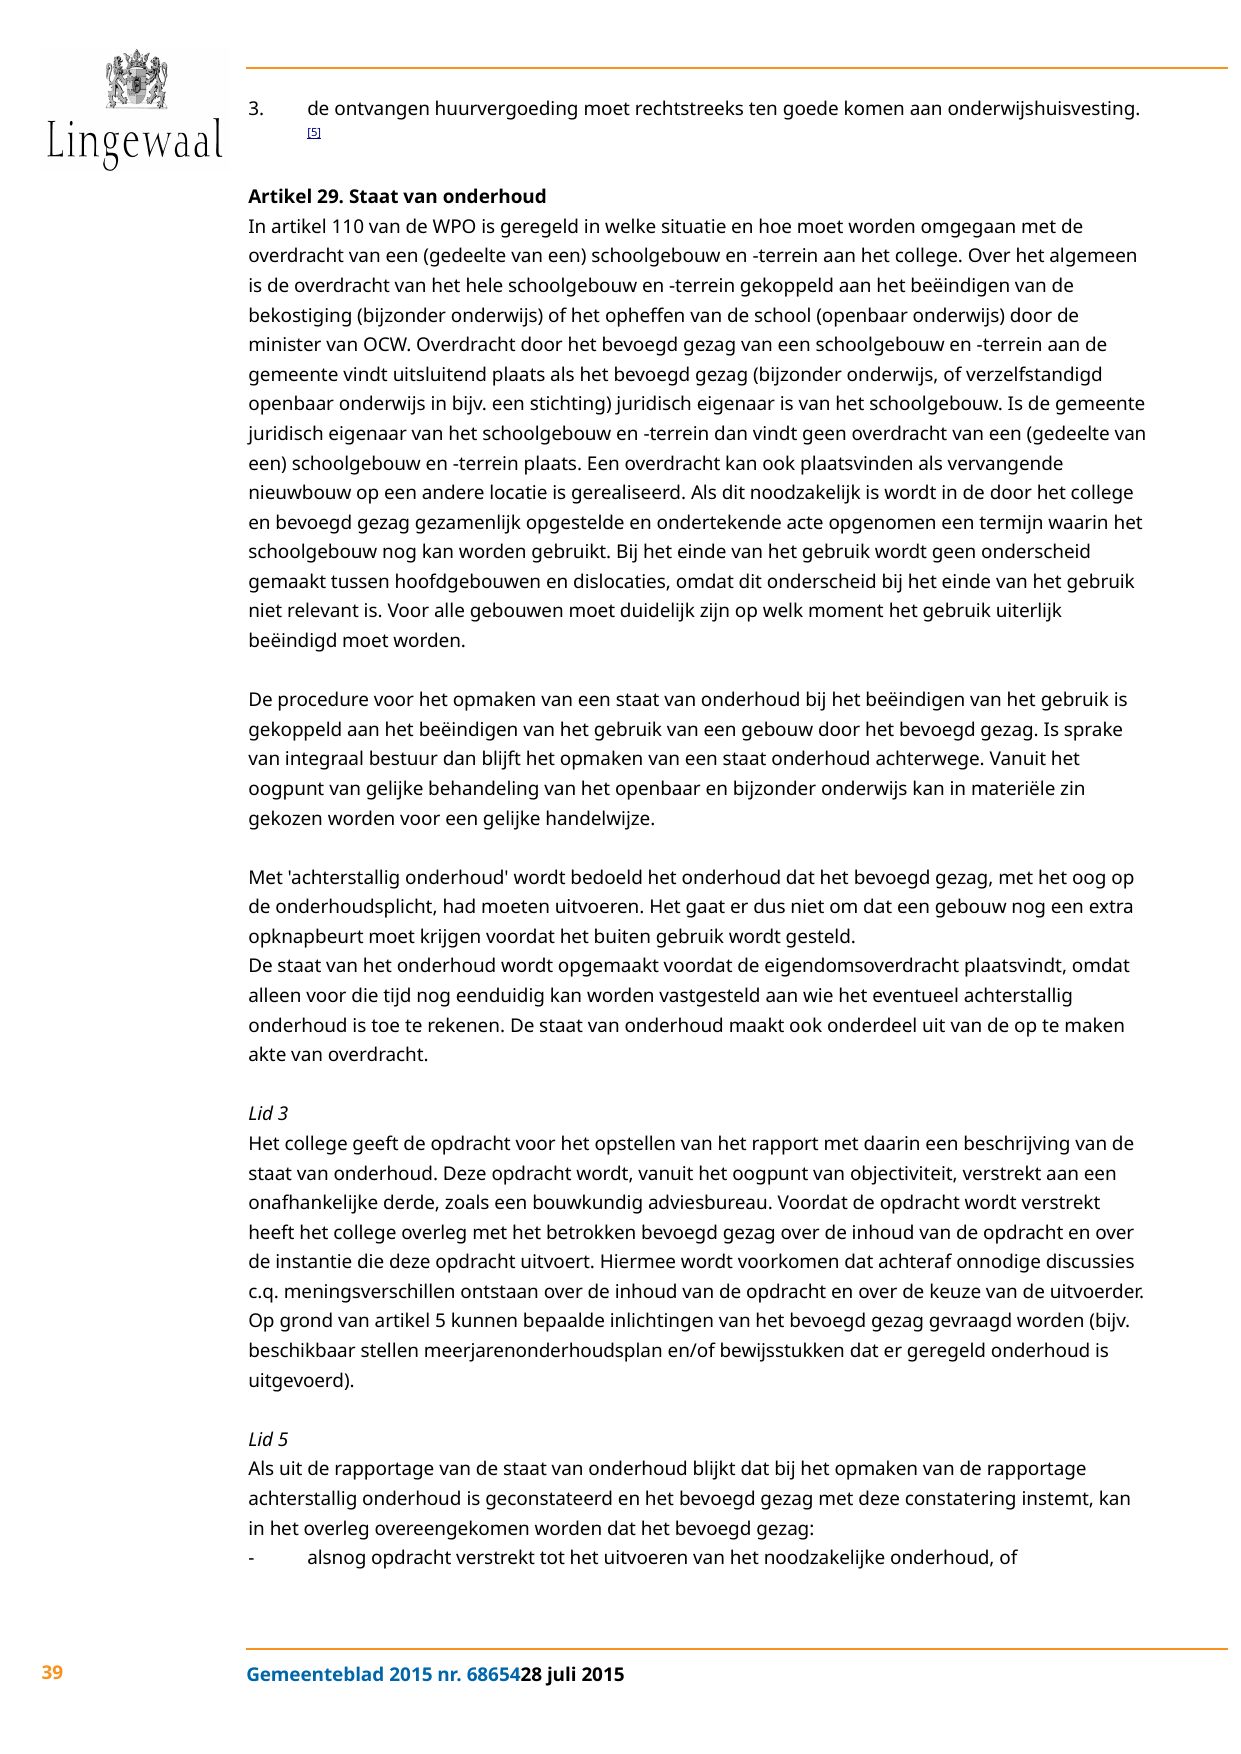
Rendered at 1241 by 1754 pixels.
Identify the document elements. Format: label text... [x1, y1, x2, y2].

text De procedure voor het opmaken van een staat van onderhoud bij het beëindigen van het gebruik is gekoppeld aan het beëindigen van het gebruik van een gebouw door het bevoegd gezag. Is sprake van integraal bestuur dan blijft het opmaken van een staat onderhoud achterwege. Vanuit het oogpunt van gelijke behandeling van het openbaar en bijzonder onderwijs kan in materiële zin gekozen worden voor een gelijke handelwijze. [248, 686, 1152, 831]
text Het college geeft de opdracht voor het opstellen van het rapport met daarin een beschrijving van de staat van onderhoud. Deze opdracht wordt, vanuit het oogpunt van objectiviteit, verstrekt aan een onafhankelijke derde, zoals een bouwkundig adviesbureau. Voordat de opdracht wordt verstrekt heeft het college overleg met het betrokken bevoegd gezag over de inhoud van de opdracht en over de instantie die deze opdracht uitvoert. Hiermee wordt voorkomen dat achteraf onnodige discussies c.q. meningsverschillen ontstaan over de inhoud van de opdracht en over de keuze van de uitvoerder. Op grond van artikel 5 kunnen bepaalde inlichtingen van het bevoegd gezag gevraagd worden (bijv. beschikbaar stellen meerjarenonderhoudsplan en/of bewijsstukken dat er geregeld onderhoud is uitgevoerd). [248, 1130, 1152, 1393]
text Artikel 29. Staat van onderhoud [248, 183, 1152, 209]
text In artikel 110 van de WPO is geregeld in welke situatie en hoe moet worden omgegaan met de overdracht van een (gedeelte van een) schoolgebouw en -terrein aan het college. Over het algemeen is de overdracht van het hele schoolgebouw en -terrein gekoppeld aan het beëindigen van de bekostiging (bijzonder onderwijs) of het opheffen van de school (openbaar onderwijs) door de minister van OCW. Overdracht door het bevoegd gezag van een schoolgebouw en -terrein aan de gemeente vindt uitsluitend plaats als het bevoegd gezag (bijzonder onderwijs, of verzelfstandigd openbaar onderwijs in bijv. een stichting) juridisch eigenaar is van het schoolgebouw. Is de gemeente juridisch eigenaar van het schoolgebouw en -terrein dan vindt geen overdracht van een (gedeelte van een) schoolgebouw en -terrein plaats. Een overdracht kan ook plaatsvinden als vervangende nieuwbouw op een andere locatie is gerealiseerd. Als dit noodzakelijk is wordt in de door het college en bevoegd gezag gezamenlijk opgestelde en ondertekende acte opgenomen een termijn waarin het schoolgebouw nog kan worden gebruikt. Bij het einde van het gebruik wordt geen onderscheid gemaakt tussen hoofdgebouwen en dislocaties, omdat dit onderscheid bij het einde van het gebruik niet relevant is. Voor alle gebouwen moet duidelijk zijn op welk moment het gebruik uiterlijk beëindigd moet worden. [248, 213, 1152, 653]
list de ontvangen huurvergoeding moet rechtstreeks ten goede komen aan onderwijshuisvesting.[5] [248, 95, 1152, 150]
text Als uit de rapportage van de staat van onderhoud blijkt dat bij het opmaken van de rapportage achterstallig onderhoud is geconstateerd en het bevoegd gezag met deze constatering instemt, kan in het overleg overeengekomen worden dat het bevoegd gezag: [248, 1456, 1152, 1541]
picture [41, 47, 231, 172]
text De staat van het onderhoud wordt opgemaakt voordat de eigendomsoverdracht plaatsvindt, omdat alleen voor die tijd nog eenduidig kan worden vastgesteld aan wie het eventueel achterstallig onderhoud is toe te rekenen. De staat van onderhoud maakt ook onderdeel uit van de op te maken akte van overdracht. [248, 953, 1152, 1067]
text Lid 5 [248, 1426, 1152, 1452]
list alsnog opdracht verstrekt tot het uitvoeren van het noodzakelijke onderhoud, of [248, 1544, 1152, 1570]
text Lid 3 [248, 1101, 1152, 1126]
text Met 'achterstallig onderhoud' wordt bedoeld het onderhoud dat het bevoegd gezag, met het oog op de onderhoudsplicht, had moeten uitvoeren. Het gaat er dus niet om dat een gebouw nog een extra opknapbeurt moet krijgen voordat het buiten gebruik wordt gesteld. [248, 864, 1152, 949]
